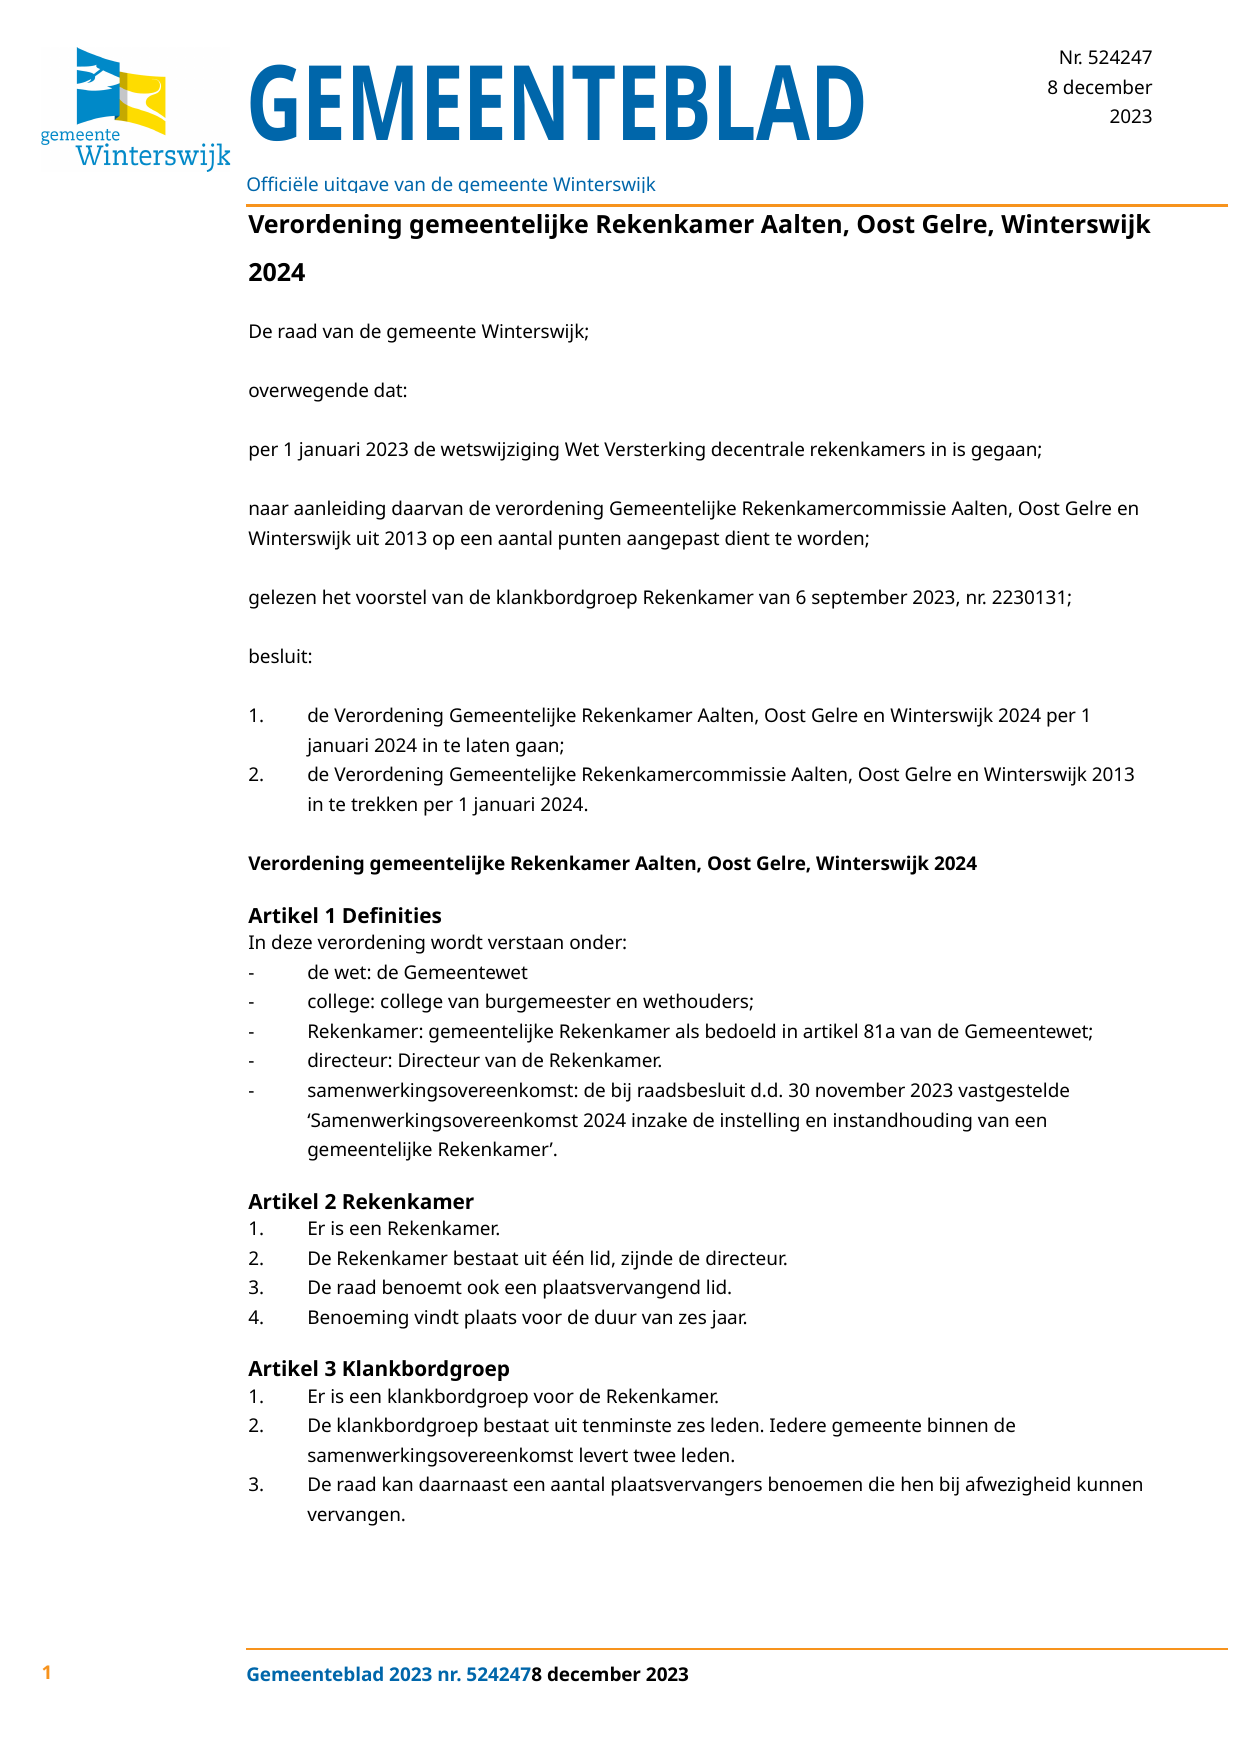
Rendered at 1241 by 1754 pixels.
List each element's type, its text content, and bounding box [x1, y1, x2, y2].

list Er is een Rekenkamer. [248, 1215, 1152, 1241]
text Verordening gemeentelijke Rekenkamer Aalten, Oost Gelre, Winterswijk 2024 [248, 850, 1152, 876]
text Verordening gemeentelijke Rekenkamer Aalten, Oost Gelre, Winterswijk 2024 [248, 207, 1152, 288]
picture [41, 47, 231, 172]
list de Verordening Gemeentelijke Rekenkamer Aalten, Oost Gelre en Winterswijk 2024 per 1 januari 2024 in te laten gaan; [248, 702, 1152, 758]
text De raad van de gemeente Winterswijk; [248, 318, 1152, 344]
text Artikel 1 Definities [248, 901, 1152, 929]
list Benoeming vindt plaats voor de duur van zes jaar. [248, 1304, 1152, 1330]
list college: college van burgemeester en wethouders; [248, 988, 1152, 1014]
text gelezen het voorstel van de klankbordgroep Rekenkamer van 6 september 2023, nr. 2230131; [248, 584, 1152, 610]
list Er is een klankbordgroep voor de Rekenkamer. [248, 1383, 1152, 1408]
text In deze verordening wordt verstaan onder: [248, 929, 1152, 955]
picture [225, 153, 231, 162]
text besluit: [248, 643, 1152, 669]
text Artikel 2 Rekenkamer [248, 1187, 1152, 1215]
list de wet: de Gemeentewet [248, 959, 1152, 984]
list de Verordening Gemeentelijke Rekenkamercommissie Aalten, Oost Gelre en Winterswijk 2013 in te trekken per 1 januari 2024. [248, 762, 1152, 817]
list directeur: Directeur van de Rekenkamer. [248, 1048, 1152, 1073]
text naar aanleiding daarvan de verordening Gemeentelijke Rekenkamercommissie Aalten, Oost Gelre en Winterswijk uit 2013 op een aantal punten aangepast dient te worden; [248, 495, 1152, 551]
list De klankbordgroep bestaat uit tenminste zes leden. Iedere gemeente binnen de samenwerkingsovereenkomst levert twee leden. [248, 1412, 1152, 1468]
text overwegende dat: [248, 377, 1152, 403]
list samenwerkingsovereenkomst: de bij raadsbesluit d.d. 30 november 2023 vastgestelde ‘Samenwerkingsovereenkomst 2024 inzake de instelling en instandhouding van een gemeentelijke Rekenkamer’. [248, 1077, 1152, 1162]
list De raad kan daarnaast een aantal plaatsvervangers benoemen die hen bij afwezigheid kunnen vervangen. [248, 1472, 1152, 1527]
list De Rekenkamer bestaat uit één lid, zijnde de directeur. [248, 1245, 1152, 1271]
list De raad benoemt ook een plaatsvervangend lid. [248, 1274, 1152, 1300]
list Rekenkamer: gemeentelijke Rekenkamer als bedoeld in artikel 81a van de Gemeentewet; [248, 1018, 1152, 1044]
text Artikel 3 Klankbordgroep [248, 1354, 1152, 1383]
text per 1 januari 2023 de wetswijziging Wet Versterking decentrale rekenkamers in is gegaan; [248, 436, 1152, 462]
